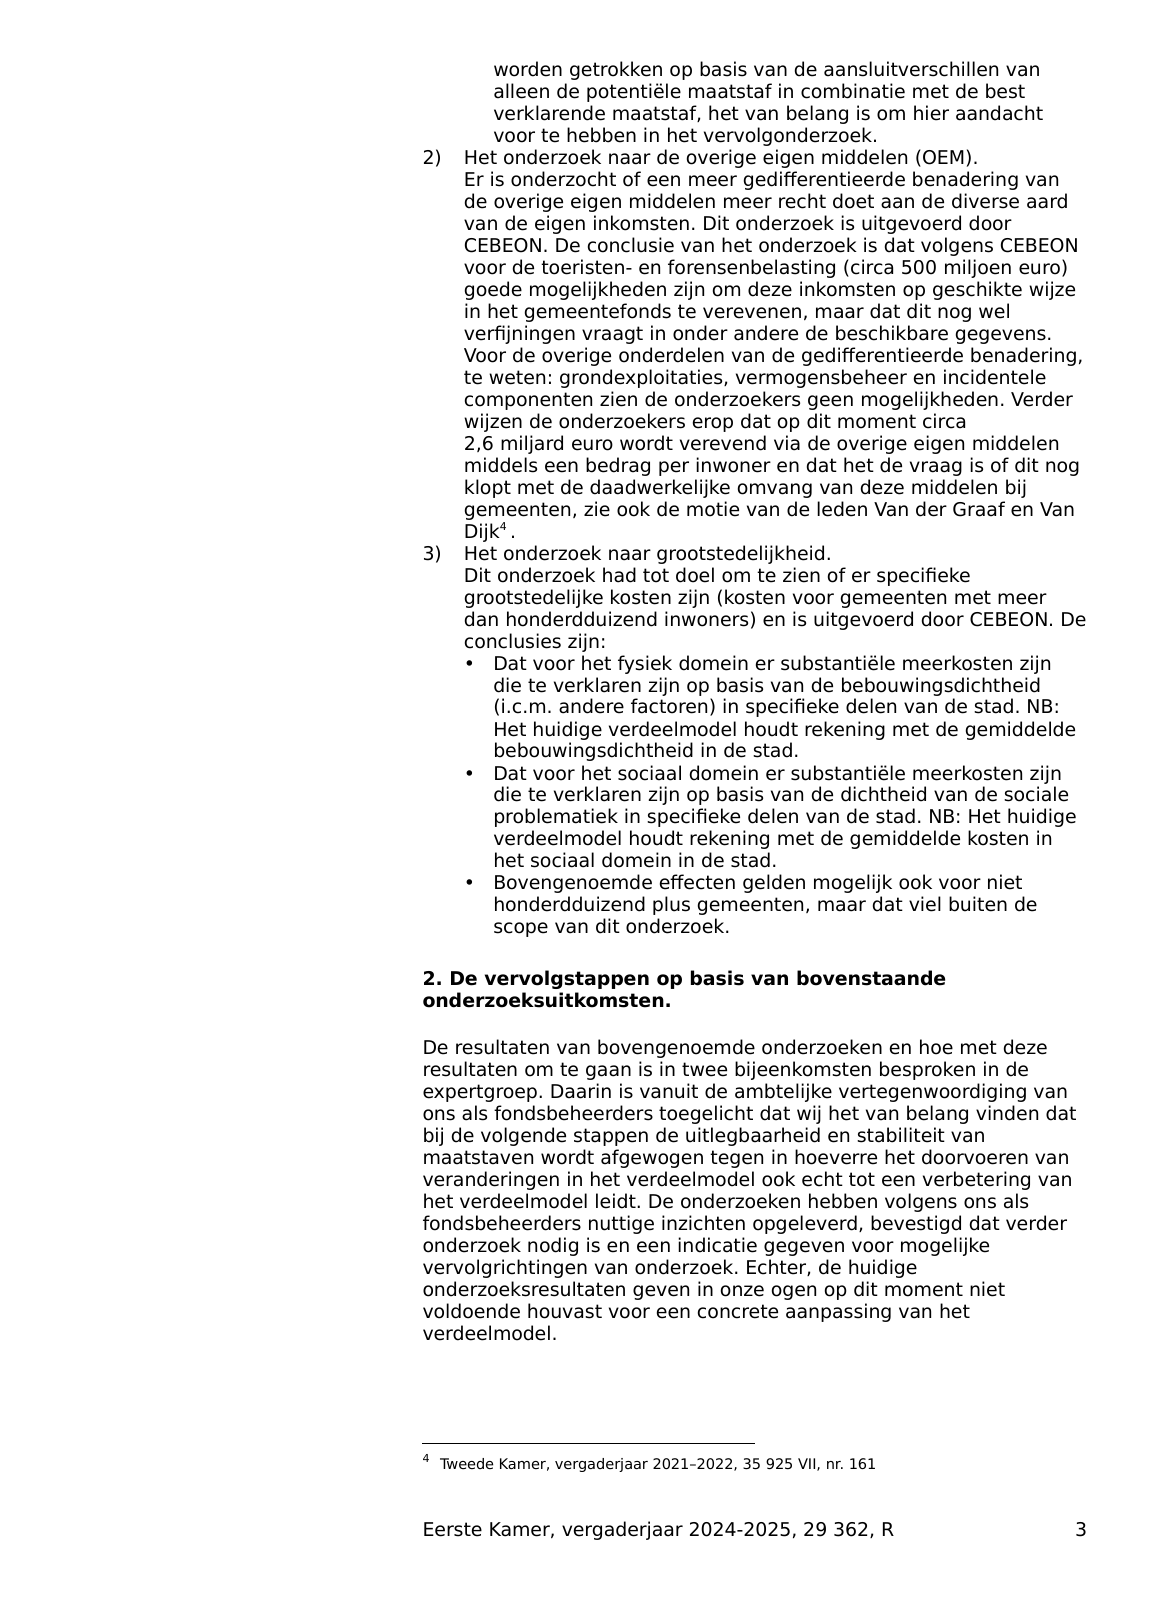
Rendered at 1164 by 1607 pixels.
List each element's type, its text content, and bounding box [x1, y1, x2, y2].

text Er is onderzocht of een meer gedifferentieerde benadering van de overige eigen middelen meer recht doet aan de diverse aard van de eigen inkomsten. Dit onderzoek is uitgevoerd door CEBEON. De conclusie van het onderzoek is dat volgens CEBEON voor de toeristen- en forensenbelasting (circa 500 miljoen euro) goede mogelijkheden zijn om deze inkomsten op geschikte wijze in het gemeentefonds te verevenen, maar dat dit nog wel verfijningen vraagt in onder andere de beschikbare gegevens. Voor de overige onderdelen van de gedifferentieerde benadering, te weten: grondexploitaties, vermogensbeheer en incidentele componenten zien de onderzoekers geen mogelijkheden. Verder wijzen de onderzoekers erop dat op dit moment circa 2,6 miljard euro wordt verevend via de overige eigen middelen middels een bedrag per inwoner en dat het de vraag is of dit nog klopt met de daadwerkelijke omvang van deze middelen bij gemeenten, zie ook de motie van de leden Van der Graaf en Van Dijk. [464, 169, 1087, 543]
text 2) Het onderzoek naar de overige eigen middelen (OEM). [422, 147, 1087, 169]
text Tweede Kamer, vergaderjaar 2021–2022, 35 925 VII, nr. 161 [422, 1452, 1087, 1474]
subtitle 2. De vervolgstappen op basis van bovenstaande onderzoeksuitkomsten. [422, 968, 1087, 1012]
text • Dat voor het sociaal domein er substantiële meerkosten zijn die te verklaren zijn op basis van de dichtheid van de sociale problematiek in specifieke delen van de stad. NB: Het huidige verdeelmodel houdt rekening met de gemiddelde kosten in het sociaal domein in de stad. [464, 762, 1087, 872]
text De resultaten van bovengenoemde onderzoeken en hoe met deze resultaten om te gaan is in twee bijeenkomsten besproken in de expertgroep. Daarin is vanuit de ambtelijke vertegenwoordiging van ons als fondsbeheerders toegelicht dat wij het van belang vinden dat bij de volgende stappen de uitlegbaarheid en stabiliteit van maatstaven wordt afgewogen tegen in hoeverre het doorvoeren van veranderingen in het verdeelmodel ook echt tot een verbetering van het verdeelmodel leidt. De onderzoeken hebben volgens ons als fondsbeheerders nuttige inzichten opgeleverd, bevestigd dat verder onderzoek nodig is en een indicatie gegeven voor mogelijke vervolgrichtingen van onderzoek. Echter, de huidige onderzoeksresultaten geven in onze ogen op dit moment niet voldoende houvast voor een concrete aanpassing van het verdeelmodel. [422, 1037, 1087, 1345]
text 3) Het onderzoek naar grootstedelijkheid. [422, 543, 1087, 564]
text Dit onderzoek had tot doel om te zien of er specifieke grootstedelijke kosten zijn (kosten voor gemeenten met meer dan honderdduizend inwoners) en is uitgevoerd door CEBEON. De conclusies zijn: [464, 564, 1087, 652]
text • Bovengenoemde effecten gelden mogelijk ook voor niet honderdduizend plus gemeenten, maar dat viel buiten de scope van dit onderzoek. [464, 872, 1087, 938]
text worden getrokken op basis van de aansluitverschillen van alleen de potentiële maatstaf in combinatie met de best verklarende maatstaf, het van belang is om hier aandacht voor te hebben in het vervolgonderzoek. [464, 59, 1087, 147]
text • Dat voor het fysiek domein er substantiële meerkosten zijn die te verklaren zijn op basis van de bebouwingsdichtheid (i.c.m. andere factoren) in specifieke delen van de stad. NB: Het huidige verdeelmodel houdt rekening met de gemiddelde bebouwingsdichtheid in de stad. [464, 652, 1087, 762]
